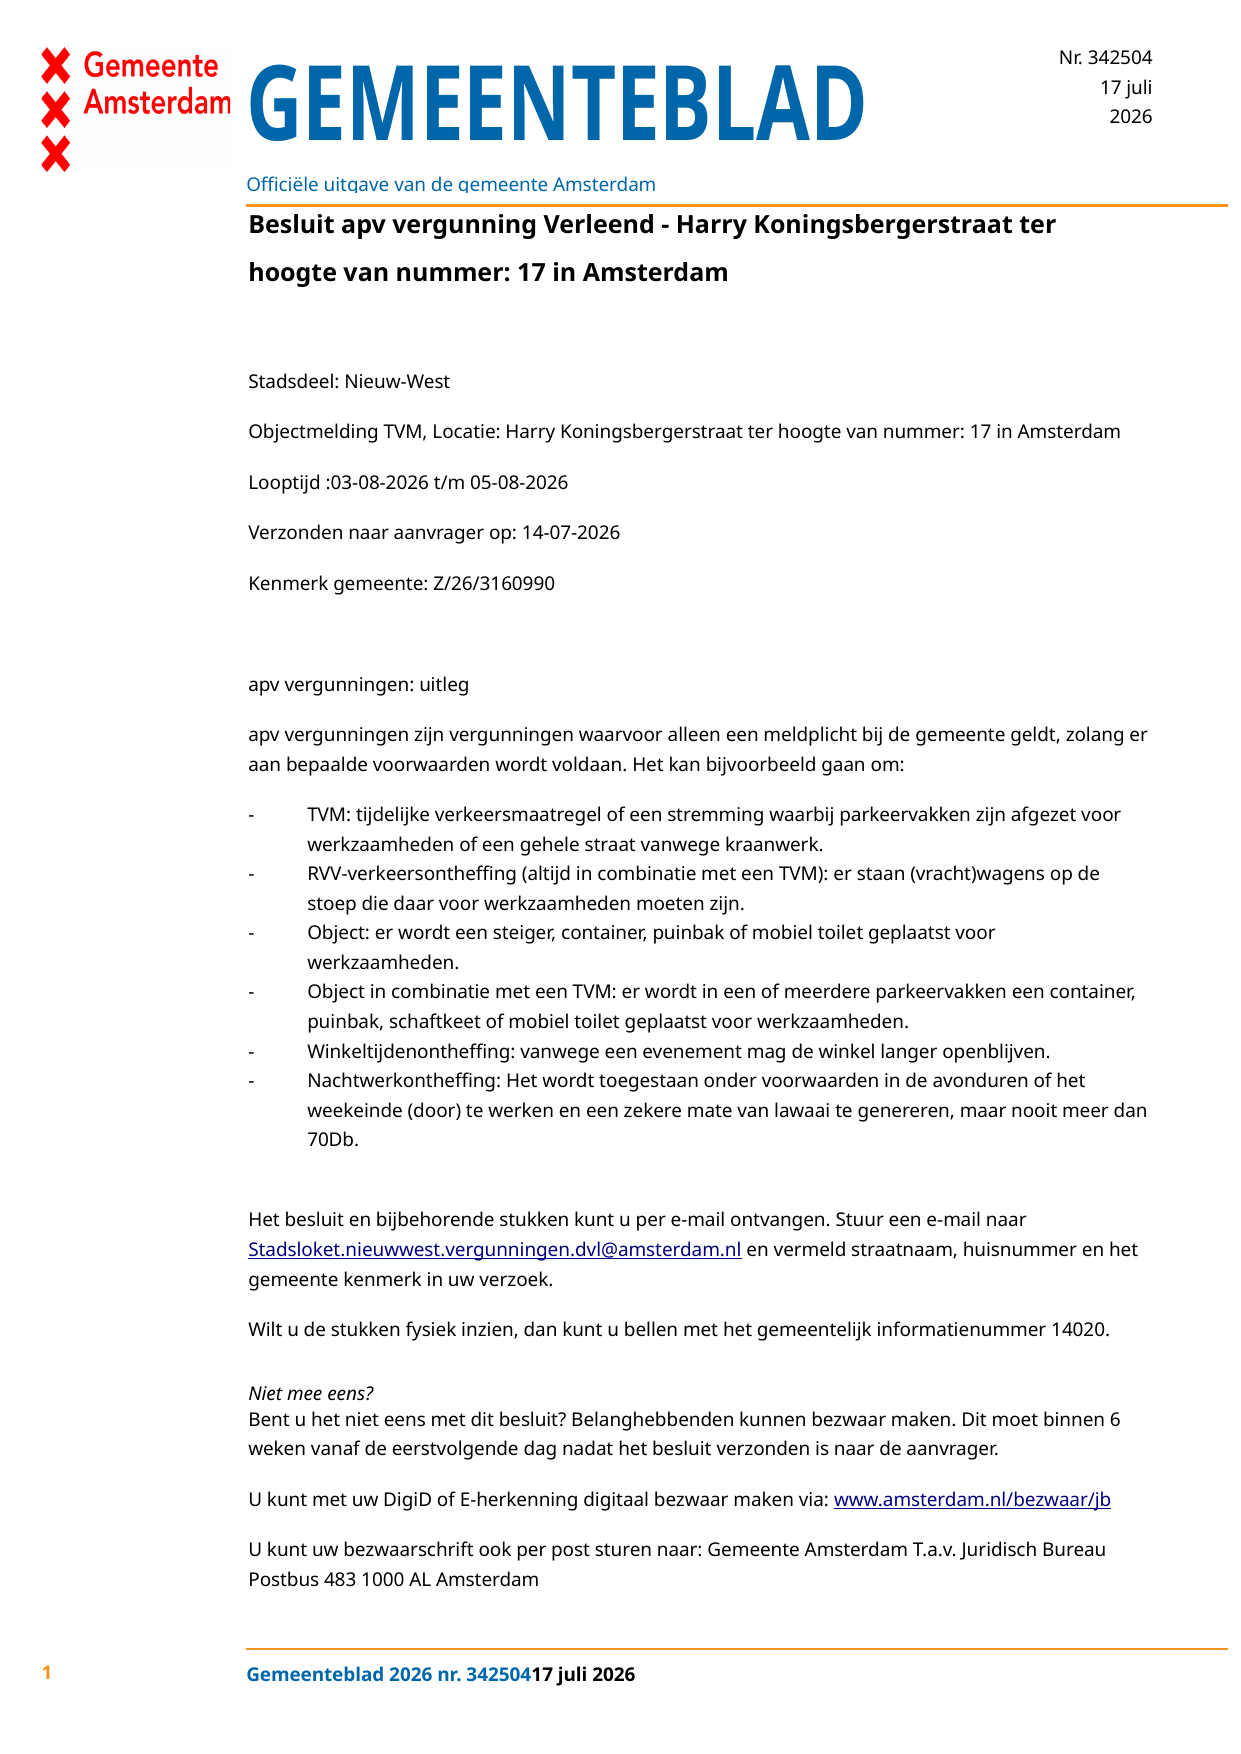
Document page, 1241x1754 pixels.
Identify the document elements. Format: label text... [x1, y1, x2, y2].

text Niet mee eens? [248, 1380, 1152, 1406]
text Verzonden naar aanvrager op: 14-07-2026 [248, 519, 1152, 545]
list TVM: tijdelijke verkeersmaatregel of een stremming waarbij parkeervakken zijn afgezet voor werkzaamheden of een gehele straat vanwege kraanwerk. [248, 801, 1152, 857]
text Kenmerk gemeente: Z/26/3160990 [248, 570, 1152, 596]
list Winkeltijdenontheffing: vanwege een evenement mag de winkel langer openblijven. [248, 1038, 1152, 1064]
picture [41, 47, 231, 172]
text Objectmelding TVM, Locatie: Harry Koningsbergerstraat ter hoogte van nummer: 17 in Amsterdam [248, 419, 1152, 444]
text apv vergunningen: uitleg [248, 671, 1152, 697]
list Object in combinatie met een TVM: er wordt in een of meerdere parkeervakken een container, puinbak, schaftkeet of mobiel toilet geplaatst voor werkzaamheden. [248, 979, 1152, 1034]
text Bent u het niet eens met dit besluit? Belanghebbenden kunnen bezwaar maken. Dit moet binnen 6 weken vanaf de eerstvolgende dag nadat het besluit verzonden is naar de aanvrager. [248, 1406, 1152, 1461]
list Nachtwerkontheffing: Het wordt toegestaan onder voorwaarden in de avonduren of het weekeinde (door) te werken en een zekere mate van lawaai te genereren, maar nooit meer dan 70Db. [248, 1067, 1152, 1152]
text Het besluit en bijbehorende stukken kunt u per e-mail ontvangen. Stuur een e-mail naar Stadsloket.nieuwwest.vergunningen.dvl@amsterdam.nl en vermeld straatnaam, huisnummer en het gemeente kenmerk in uw verzoek. [248, 1207, 1152, 1292]
text Besluit apv vergunning Verleend - Harry Koningsbergerstraat ter hoogte van nummer: 17 in Amsterdam [248, 207, 1152, 288]
list Object: er wordt een steiger, container, puinbak of mobiel toilet geplaatst voor werkzaamheden. [248, 919, 1152, 975]
text U kunt uw bezwaarschrift ook per post sturen naar: Gemeente Amsterdam T.a.v. Juridisch Bureau Postbus 483 1000 AL Amsterdam [248, 1536, 1152, 1592]
text apv vergunningen zijn vergunningen waarvoor alleen een meldplicht bij de gemeente geldt, zolang er aan bepaalde voorwaarden wordt voldaan. Het kan bijvoorbeeld gaan om: [248, 721, 1152, 777]
text U kunt met uw DigiD of E-herkenning digitaal bezwaar maken via: www.amsterdam.nl/bezwaar/jb [248, 1486, 1152, 1512]
list RVV-verkeersontheffing (altijd in combinatie met een TVM): er staan (vracht)wagens op de stoep die daar voor werkzaamheden moeten zijn. [248, 860, 1152, 916]
text Looptijd :03-08-2026 t/m 05-08-2026 [248, 469, 1152, 495]
text Wilt u de stukken fysiek inzien, dan kunt u bellen met het gemeentelijk informatienummer 14020. [248, 1316, 1152, 1342]
text Stadsdeel: Nieuw-West [248, 368, 1152, 394]
